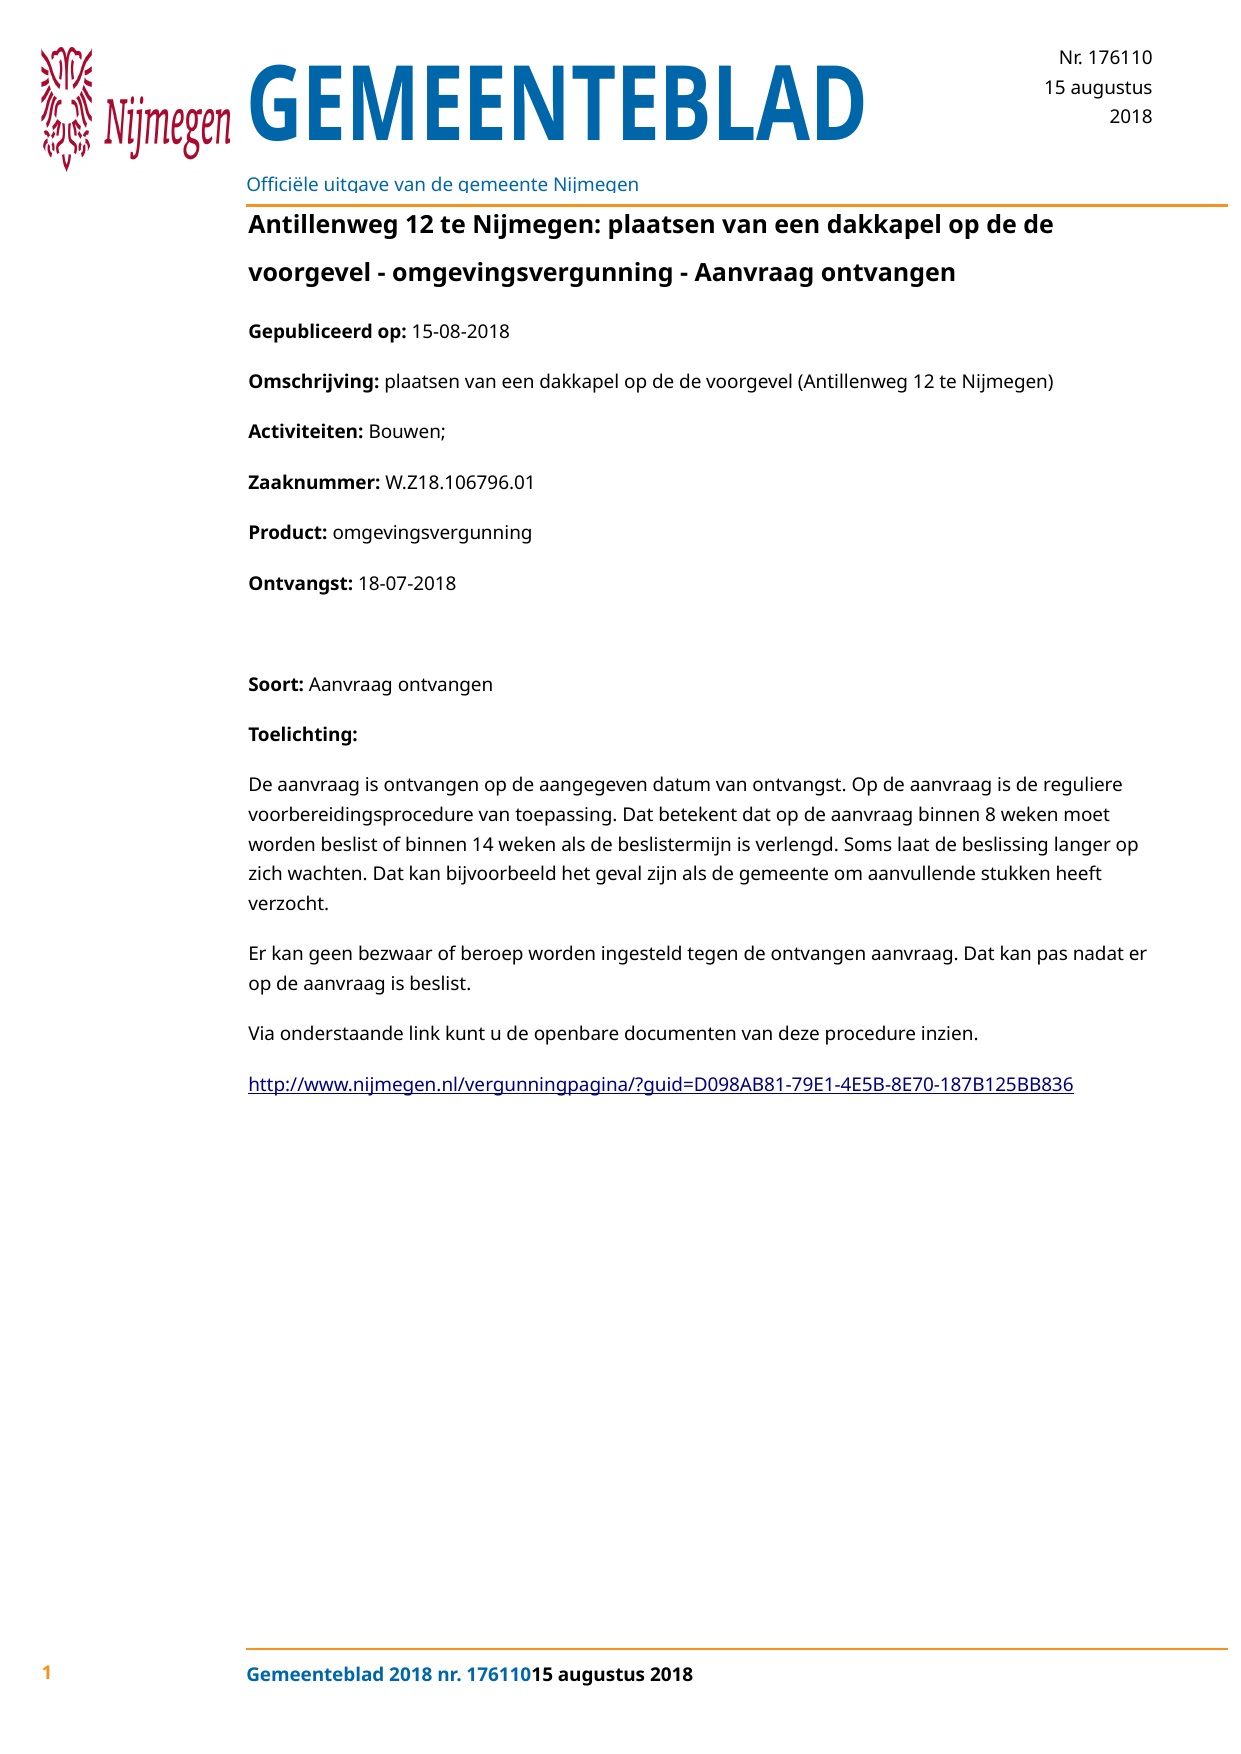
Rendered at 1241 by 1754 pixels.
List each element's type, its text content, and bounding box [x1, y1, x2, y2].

text Er kan geen bezwaar of beroep worden ingesteld tegen de ontvangen aanvraag. Dat kan pas nadat er op de aanvraag is beslist. [248, 940, 1152, 996]
text Toelichting: [248, 721, 1152, 747]
picture [41, 47, 231, 172]
text http://www.nijmegen.nl/vergunningpagina/?guid=D098AB81-79E1-4E5B-8E70-187B125BB836 [248, 1071, 1152, 1097]
text Antillenweg 12 te Nijmegen: plaatsen van een dakkapel op de de voorgevel - omgevingsvergunning - Aanvraag ontvangen [248, 207, 1152, 288]
text Gepubliceerd op: 15-08-2018 [248, 318, 1152, 344]
text Ontvangst: 18-07-2018 [248, 570, 1152, 596]
text Zaaknummer: W.Z18.106796.01 [248, 469, 1152, 495]
text Soort: Aanvraag ontvangen [248, 671, 1152, 697]
text Omschrijving: plaatsen van een dakkapel op de de voorgevel (Antillenweg 12 te Nijmegen) [248, 368, 1152, 394]
text De aanvraag is ontvangen op de aangegeven datum van ontvangst. Op de aanvraag is de reguliere voorbereidingsprocedure van toepassing. Dat betekent dat op de aanvraag binnen 8 weken moet worden beslist of binnen 14 weken als de beslistermijn is verlengd. Soms laat de beslissing langer op zich wachten. Dat kan bijvoorbeeld het geval zijn als de gemeente om aanvullende stukken heeft verzocht. [248, 772, 1152, 916]
text Product: omgevingsvergunning [248, 519, 1152, 545]
text Activiteiten: Bouwen; [248, 419, 1152, 444]
text Via onderstaande link kunt u de openbare documenten van deze procedure inzien. [248, 1020, 1152, 1046]
